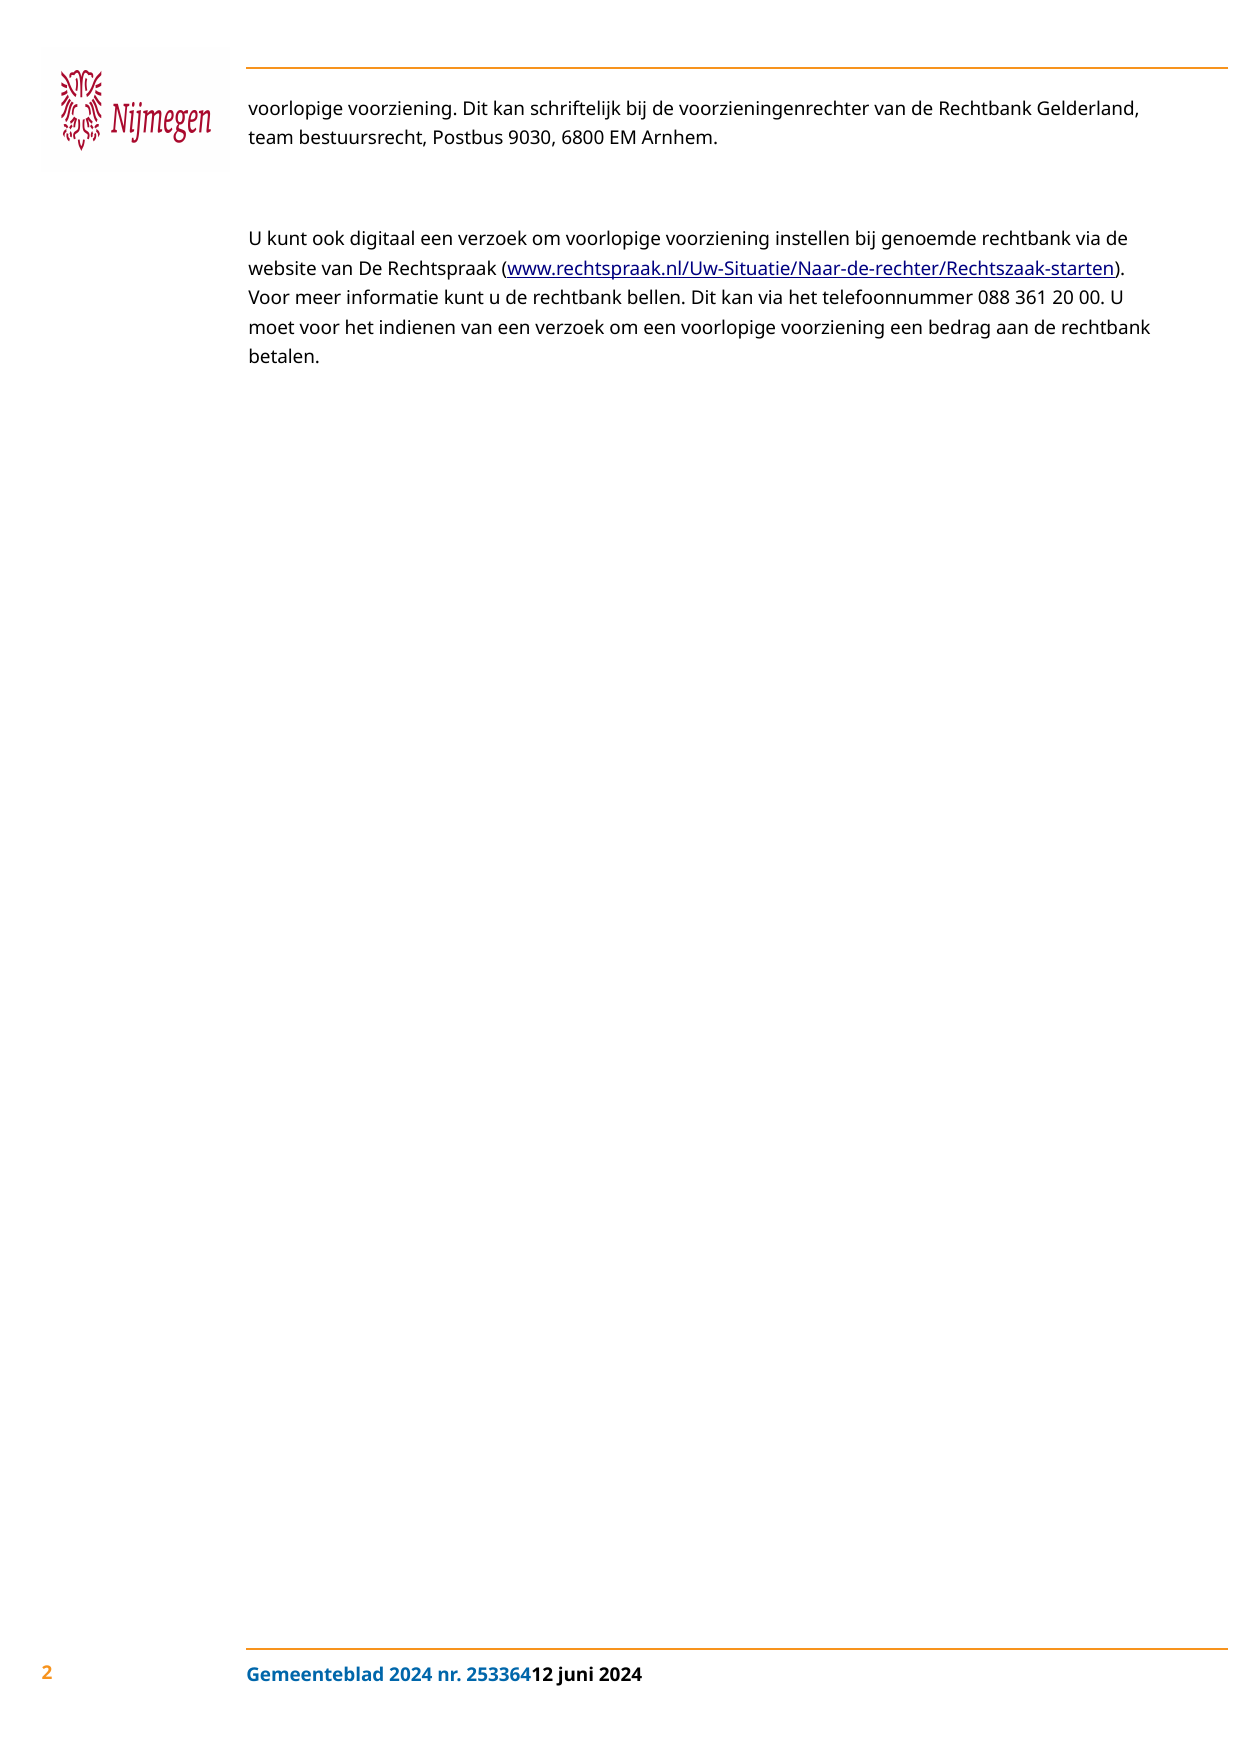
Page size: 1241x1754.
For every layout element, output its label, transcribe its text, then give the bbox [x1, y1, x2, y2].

text U kunt ook digitaal een verzoek om voorlopige voorziening instellen bij genoemde rechtbank via de website van De Rechtspraak (www.rechtspraak.nl/Uw-Situatie/Naar-de-rechter/Rechtszaak-starten). Voor meer informatie kunt u de rechtbank bellen. Dit kan via het telefoonnummer 088 361 20 00. U moet voor het indienen van een verzoek om een voorlopige voorziening een bedrag aan de rechtbank betalen. [248, 225, 1152, 369]
text voorlopige voorziening. Dit kan schriftelijk bij de voorzieningenrechter van de Rechtbank Gelderland, team bestuursrecht, Postbus 9030, 6800 EM Arnhem. [248, 95, 1152, 150]
picture [41, 47, 231, 172]
